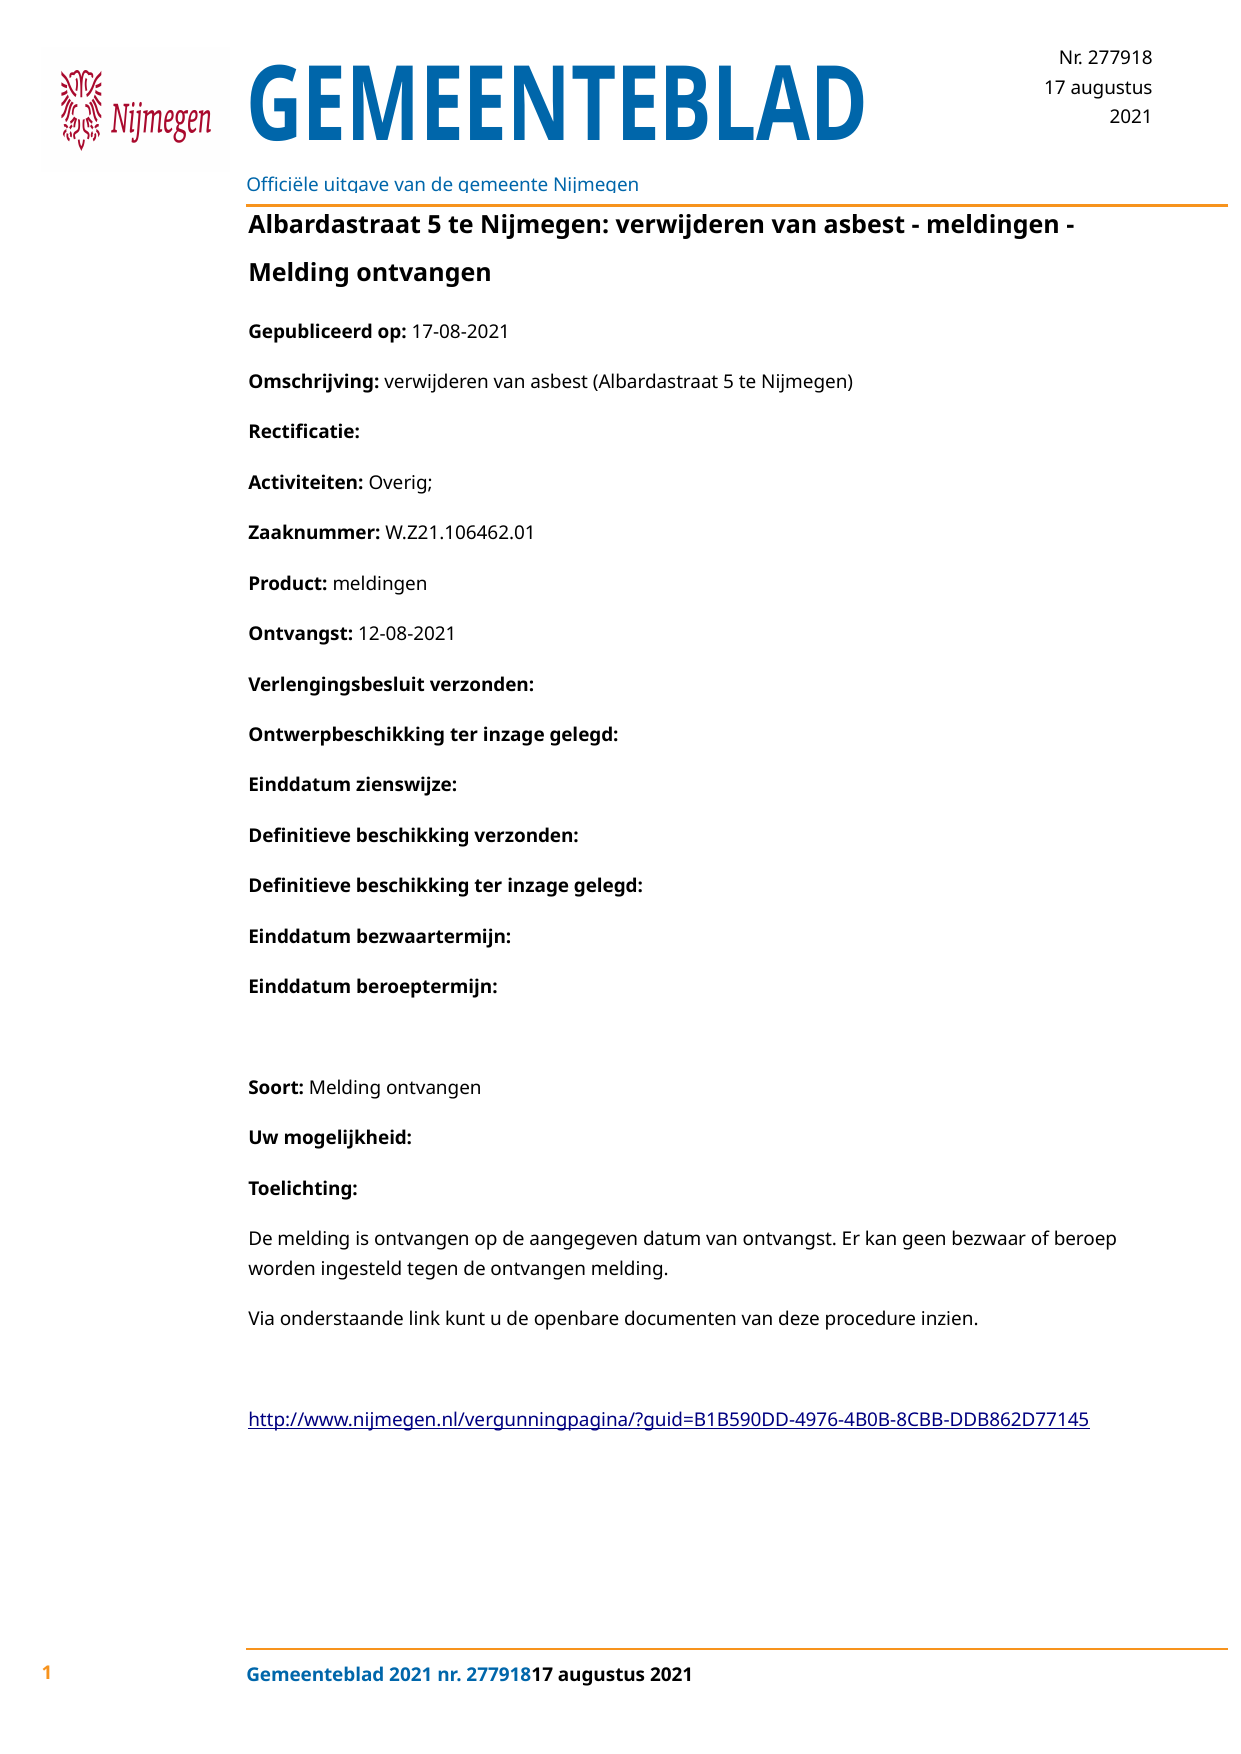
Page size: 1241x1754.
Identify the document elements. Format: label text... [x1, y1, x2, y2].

text Gepubliceerd op: 17-08-2021 [248, 318, 1152, 344]
text Soort: Melding ontvangen [248, 1074, 1152, 1100]
text Activiteiten: Overig; [248, 469, 1152, 495]
text Ontvangst: 12-08-2021 [248, 620, 1152, 646]
text Rectificatie: [248, 419, 1152, 444]
text Toelichting: [248, 1175, 1152, 1201]
text Product: meldingen [248, 570, 1152, 596]
text Uw mogelijkheid: [248, 1124, 1152, 1150]
text Definitieve beschikking verzonden: [248, 822, 1152, 848]
picture [41, 47, 231, 172]
text Albardastraat 5 te Nijmegen: verwijderen van asbest - meldingen - Melding ontvangen [248, 207, 1152, 288]
text http://www.nijmegen.nl/vergunningpagina/?guid=B1B590DD-4976-4B0B-8CBB-DDB862D77145 [248, 1406, 1152, 1432]
text Via onderstaande link kunt u de openbare documenten van deze procedure inzien. [248, 1305, 1152, 1331]
text Einddatum zienswijze: [248, 772, 1152, 797]
text Einddatum beroeptermijn: [248, 973, 1152, 999]
text Verlengingsbesluit verzonden: [248, 671, 1152, 697]
text Ontwerpbeschikking ter inzage gelegd: [248, 721, 1152, 747]
text De melding is ontvangen op de aangegeven datum van ontvangst. Er kan geen bezwaar of beroep worden ingesteld tegen de ontvangen melding. [248, 1225, 1152, 1281]
text Omschrijving: verwijderen van asbest (Albardastraat 5 te Nijmegen) [248, 368, 1152, 394]
text Definitieve beschikking ter inzage gelegd: [248, 872, 1152, 898]
text Zaaknummer: W.Z21.106462.01 [248, 519, 1152, 545]
text Einddatum bezwaartermijn: [248, 923, 1152, 949]
